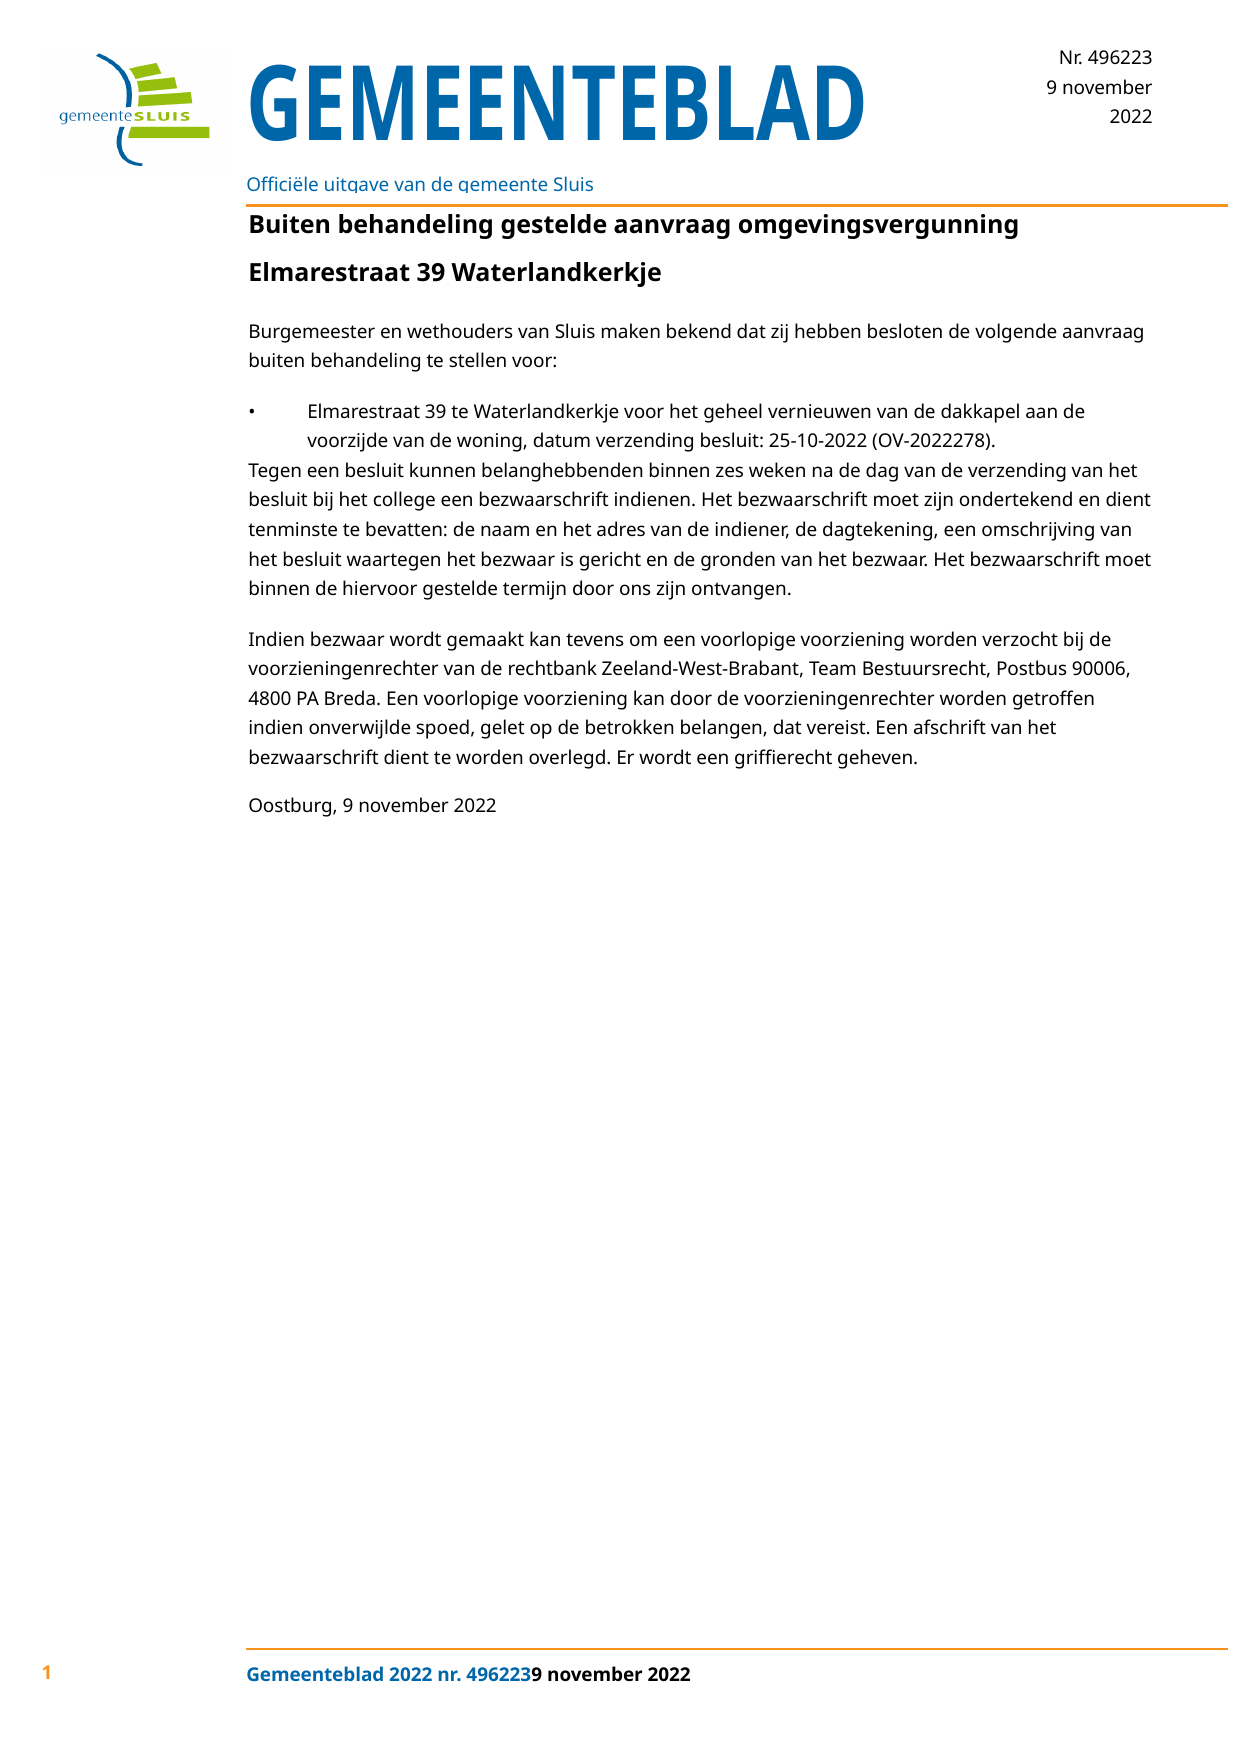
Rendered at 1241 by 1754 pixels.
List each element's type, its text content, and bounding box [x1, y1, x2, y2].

text Buiten behandeling gestelde aanvraag omgevingsvergunning Elmarestraat 39 Waterlandkerkje [248, 207, 1152, 288]
list Elmarestraat 39 te Waterlandkerkje voor het geheel vernieuwen van de dakkapel aan de voorzijde van de woning, datum verzending besluit: 25-10-2022 (OV-2022278). [248, 398, 1152, 453]
text Indien bezwaar wordt gemaakt kan tevens om een voorlopige voorziening worden verzocht bij de voorzieningenrechter van de rechtbank Zeeland-West-Brabant, Team Bestuursrecht, Postbus 90006, 4800 PA Breda. Een voorlopige voorziening kan door de voorzieningenrechter worden getroffen indien onverwijlde spoed, gelet op de betrokken belangen, dat vereist. Een afschrift van het bezwaarschrift dient te worden overlegd. Er wordt een griffierecht geheven. [248, 626, 1152, 770]
text Burgemeester en wethouders van Sluis maken bekend dat zij hebben besloten de volgende aanvraag buiten behandeling te stellen voor: [248, 318, 1152, 373]
text Tegen een besluit kunnen belanghebbenden binnen zes weken na de dag van de verzending van het besluit bij het college een bezwaarschrift indienen. Het bezwaarschrift moet zijn ondertekend en dient tenminste te bevatten: de naam en het adres van de indiener, de dagtekening, een omschrijving van het besluit waartegen het bezwaar is gericht en de gronden van het bezwaar. Het bezwaarschrift moet binnen de hiervoor gestelde termijn door ons zijn ontvangen. [248, 457, 1152, 601]
text Oostburg, 9 november 2022 [248, 792, 1152, 818]
picture [41, 47, 231, 172]
